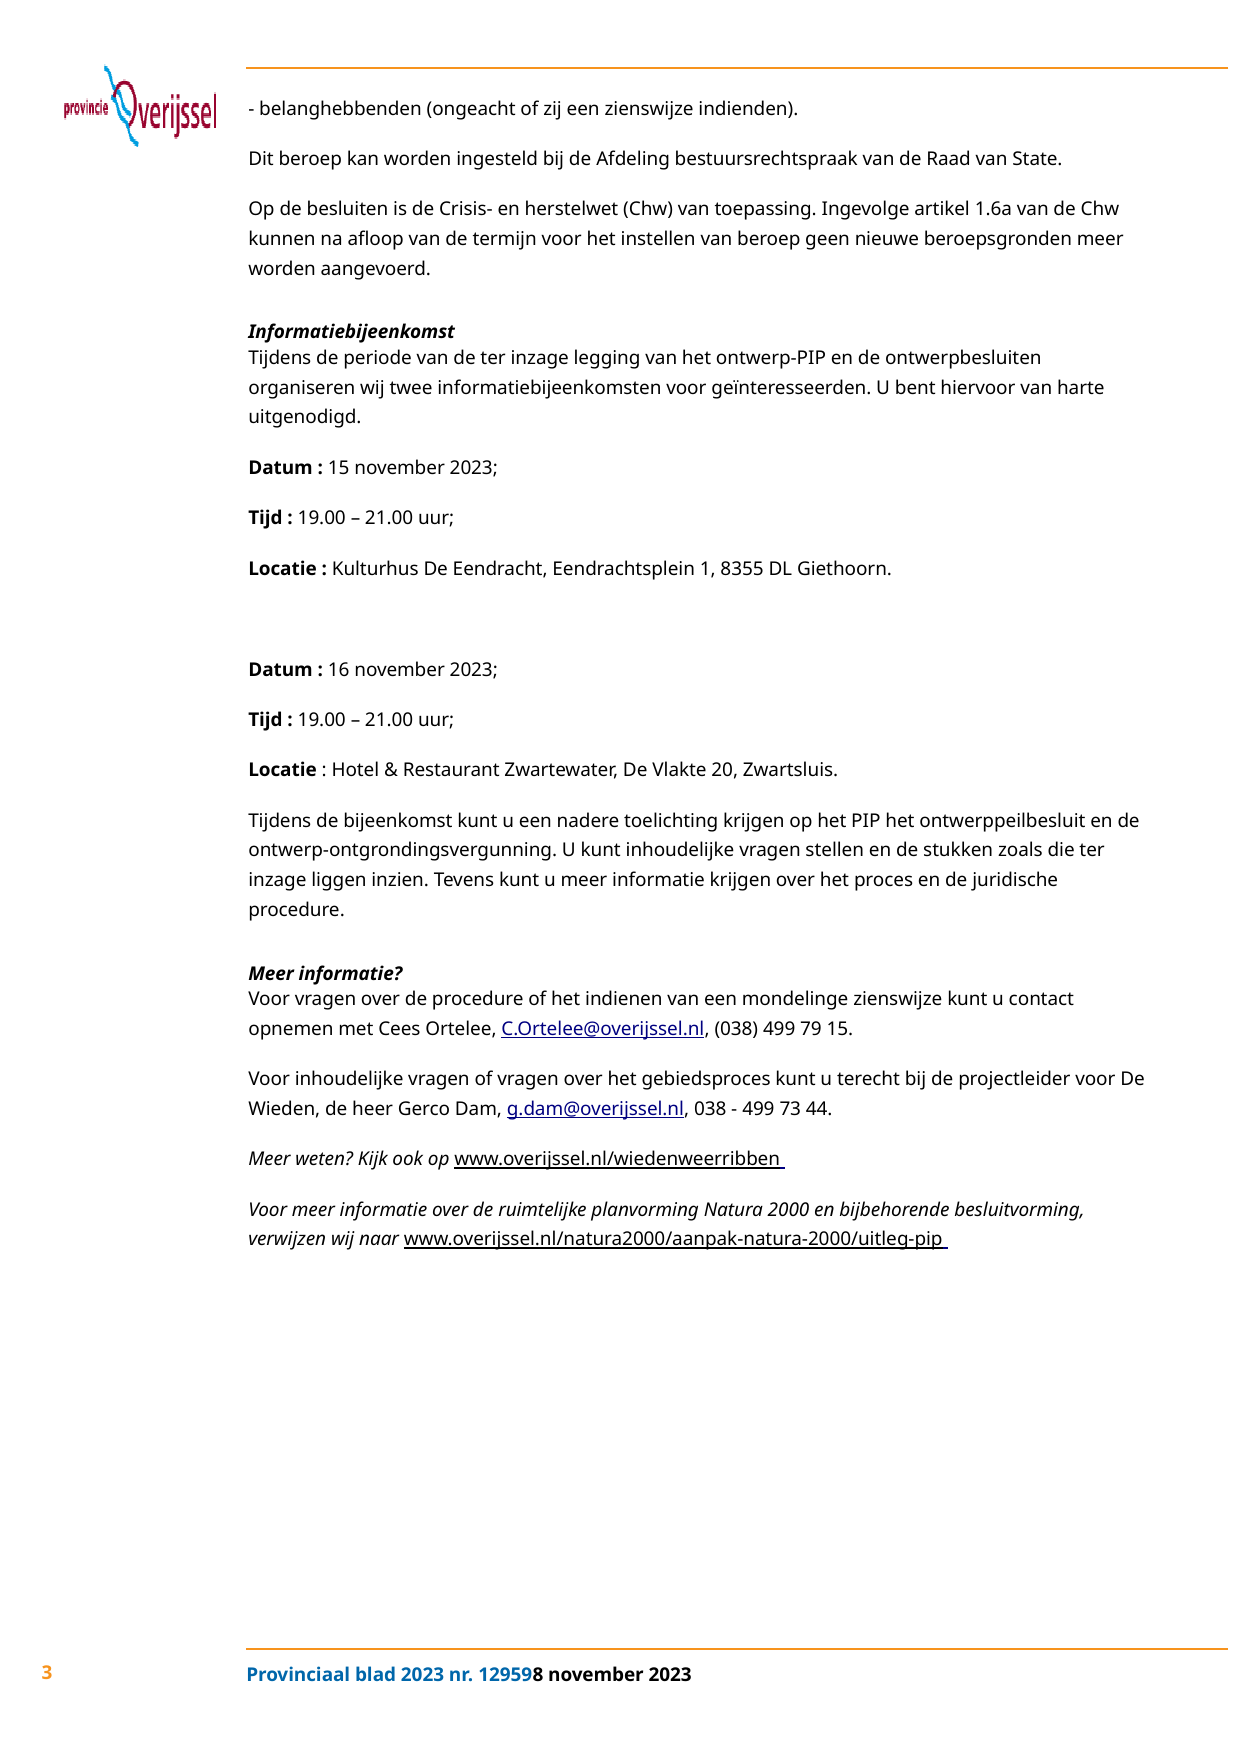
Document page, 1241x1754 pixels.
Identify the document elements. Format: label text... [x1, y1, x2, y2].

text - belanghebbenden (ongeacht of zij een zienswijze indienden). [248, 95, 1152, 121]
text Meer informatie? [248, 960, 1152, 985]
text Dit beroep kan worden ingesteld bij de Afdeling bestuursrechtspraak van de Raad van State. [248, 145, 1152, 171]
text Meer weten? Kijk ook op www.overijssel.nl/wiedenweerribben [248, 1145, 1152, 1171]
text Tijdens de periode van de ter inzage legging van het ontwerp-PIP en de ontwerpbesluiten organiseren wij twee informatiebijeenkomsten voor geïnteresseerden. U bent hiervoor van harte uitgenodigd. [248, 344, 1152, 429]
picture [41, 47, 231, 172]
text Datum : 15 november 2023; [248, 454, 1152, 480]
text Tijd : 19.00 – 21.00 uur; [248, 706, 1152, 732]
text Locatie : Kulturhus De Eendracht, Eendrachtsplein 1, 8355 DL Giethoorn. [248, 555, 1152, 581]
text Tijdens de bijeenkomst kunt u een nadere toelichting krijgen op het PIP het ontwerppeilbesluit en de ontwerp-ontgrondingsvergunning. U kunt inhoudelijke vragen stellen en de stukken zoals die ter inzage liggen inzien. Tevens kunt u meer informatie krijgen over het proces en de juridische procedure. [248, 807, 1152, 921]
text Voor vragen over de procedure of het indienen van een mondelinge zienswijze kunt u contact opnemen met Cees Ortelee, C.Ortelee@overijssel.nl, (038) 499 79 15. [248, 985, 1152, 1041]
text Informatiebijeenkomst [248, 319, 1152, 344]
text Locatie : Hotel & Restaurant Zwartewater, De Vlakte 20, Zwartsluis. [248, 757, 1152, 782]
text Tijd : 19.00 – 21.00 uur; [248, 504, 1152, 530]
text Voor inhoudelijke vragen of vragen over het gebiedsproces kunt u terecht bij de projectleider voor De Wieden, de heer Gerco Dam, g.dam@overijssel.nl, 038 - 499 73 44. [248, 1065, 1152, 1121]
text Voor meer informatie over de ruimtelijke planvorming Natura 2000 en bijbehorende besluitvorming, verwijzen wij naar www.overijssel.nl/natura2000/aanpak-natura-2000/uitleg-pip [248, 1196, 1152, 1251]
text Datum : 16 november 2023; [248, 656, 1152, 681]
text Op de besluiten is de Crisis- en herstelwet (Chw) van toepassing. Ingevolge artikel 1.6a van de Chw kunnen na afloop van de termijn voor het instellen van beroep geen nieuwe beroepsgronden meer worden aangevoerd. [248, 196, 1152, 281]
